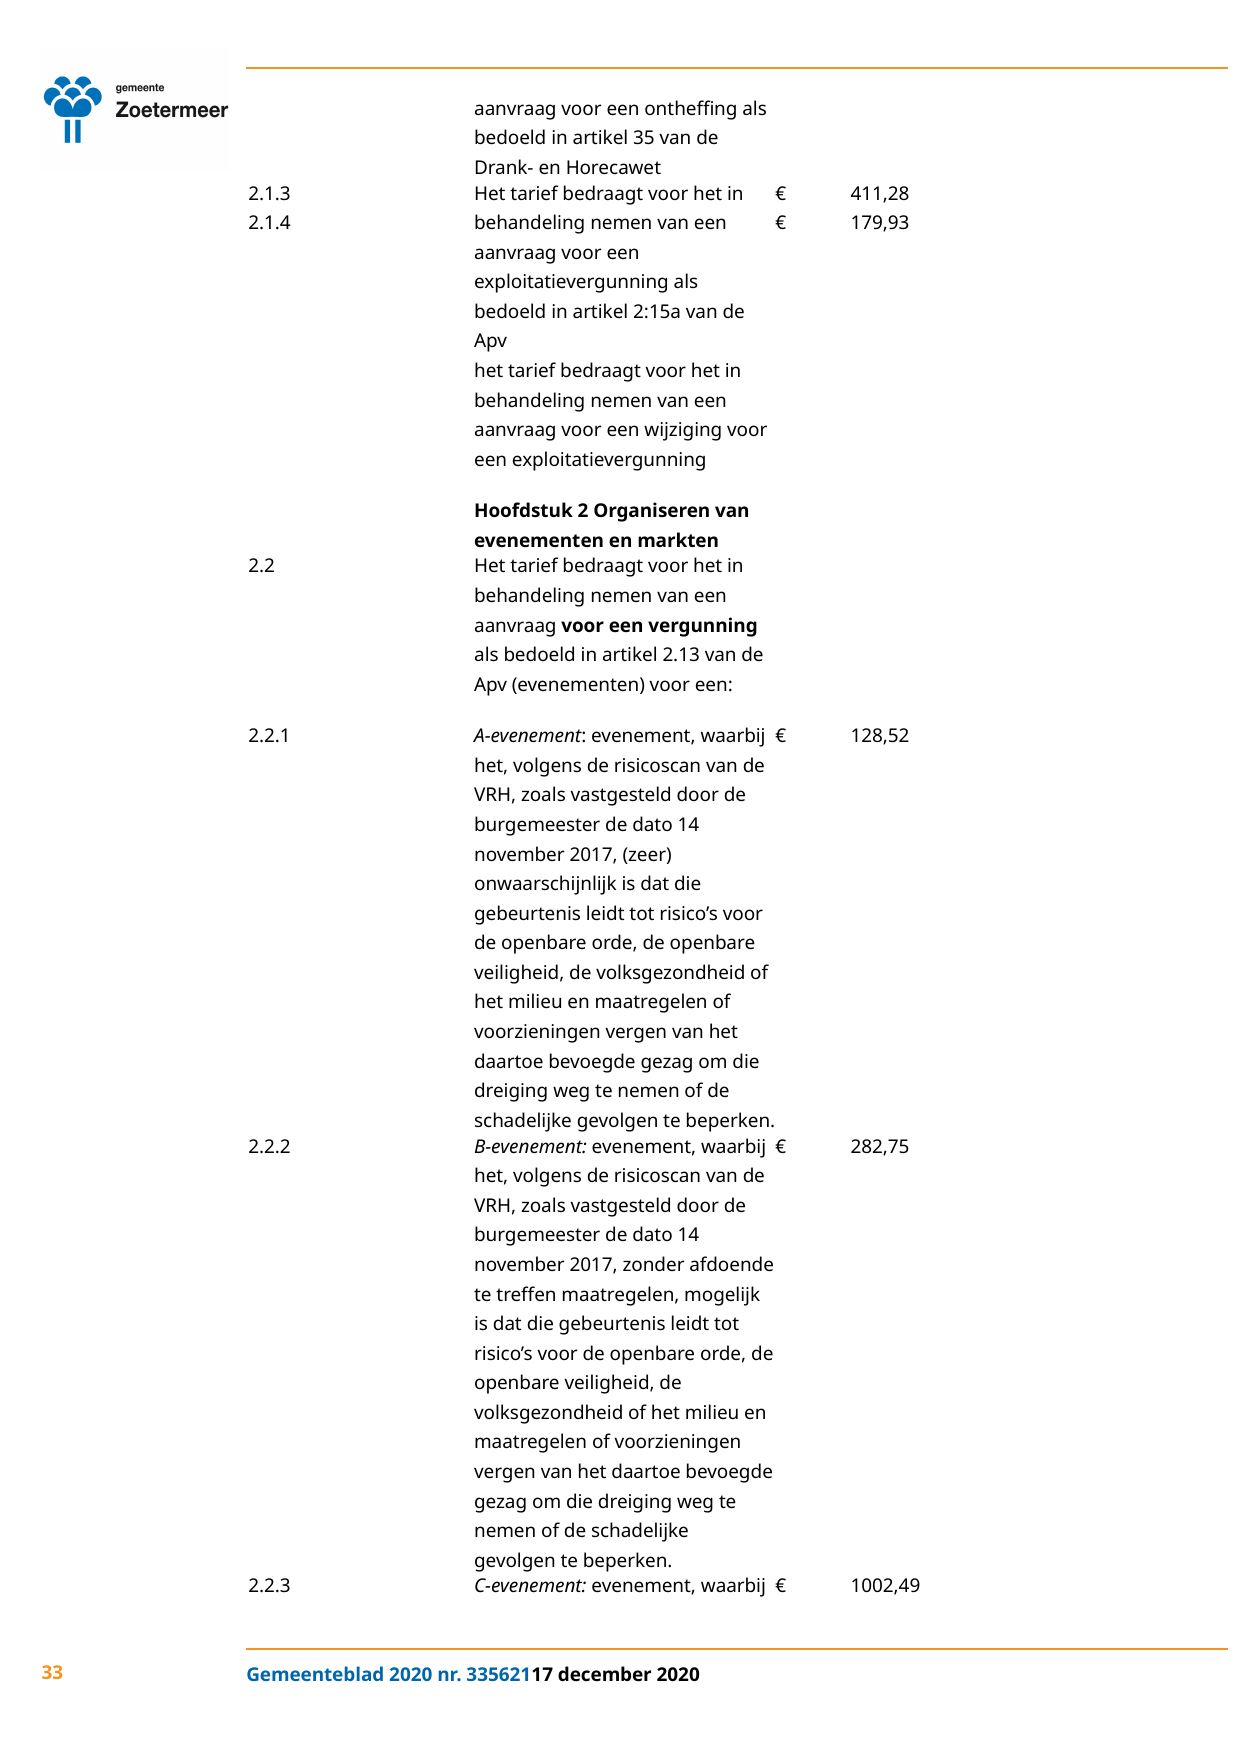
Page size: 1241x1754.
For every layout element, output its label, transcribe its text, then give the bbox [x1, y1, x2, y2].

picture [41, 47, 231, 172]
table_cell [474, 472, 775, 497]
table_cell Het tarief bedraagt voor het in behandeling nemen van een aanvraag voor een vergunning als bedoeld in artikel 2.13 van de Apv (evenementen) voor een: [474, 553, 775, 697]
table_cell [248, 697, 474, 722]
table_cell € [775, 1573, 850, 1598]
table_cell 411,28 179,93 [850, 180, 1152, 472]
table_cell € € [775, 180, 850, 472]
table_cell [775, 95, 850, 180]
table_cell 1002,49 [850, 1573, 1152, 1598]
table_cell [775, 498, 850, 553]
table_cell 2.1.3 2.1.4 [248, 180, 474, 472]
table_cell 2.2.1 [248, 723, 474, 1133]
table_cell A-evenement: evenement, waarbij het, volgens de risicoscan van de VRH, zoals vastgesteld door de burgemeester de dato 14 november 2017, (zeer) onwaarschijnlijk is dat die gebeurtenis leidt tot risico’s voor de openbare orde, de openbare veiligheid, de volksgezondheid of het milieu en maatregelen of voorzieningen vergen van het daartoe bevoegde gezag om die dreiging weg te nemen of de schadelijke gevolgen te beperken. [474, 723, 775, 1133]
table_cell [850, 498, 1152, 553]
table_cell € [775, 723, 850, 1133]
table_cell 282,75 [850, 1133, 1152, 1573]
table_cell [248, 95, 474, 180]
table_cell 2.2 [248, 553, 474, 697]
table_cell [775, 553, 850, 697]
table_cell [850, 95, 1152, 180]
table_cell [775, 472, 850, 497]
table_cell Hoofdstuk 2 Organiseren van evenementen en markten [474, 498, 775, 553]
table_cell [850, 553, 1152, 697]
table_cell € [775, 1133, 850, 1573]
table_cell 2.2.3 [248, 1573, 474, 1598]
table_cell [850, 472, 1152, 497]
table_cell aanvraag voor een ontheffing als bedoeld in artikel 35 van de Drank- en Horecawet [474, 95, 775, 180]
table_cell 2.2.2 [248, 1133, 474, 1573]
table_cell Het tarief bedraagt voor het in behandeling nemen van een aanvraag voor een exploitatievergunning als bedoeld in artikel 2:15a van de Apv het tarief bedraagt voor het in behandeling nemen van een aanvraag voor een wijziging voor een exploitatievergunning [474, 180, 775, 472]
table_cell [775, 697, 850, 722]
table_cell 128,52 [850, 723, 1152, 1133]
table_cell C-evenement: evenement, waarbij [474, 1573, 775, 1598]
table_cell [248, 472, 474, 497]
table_cell [474, 697, 775, 722]
table_cell B-evenement: evenement, waarbij het, volgens de risicoscan van de VRH, zoals vastgesteld door de burgemeester de dato 14 november 2017, zonder afdoende te treffen maatregelen, mogelijk is dat die gebeurtenis leidt tot risico’s voor de openbare orde, de openbare veiligheid, de volksgezondheid of het milieu en maatregelen of voorzieningen vergen van het daartoe bevoegde gezag om die dreiging weg te nemen of de schadelijke gevolgen te beperken. [474, 1133, 775, 1573]
table_cell [248, 498, 474, 553]
table_cell [850, 697, 1152, 722]
